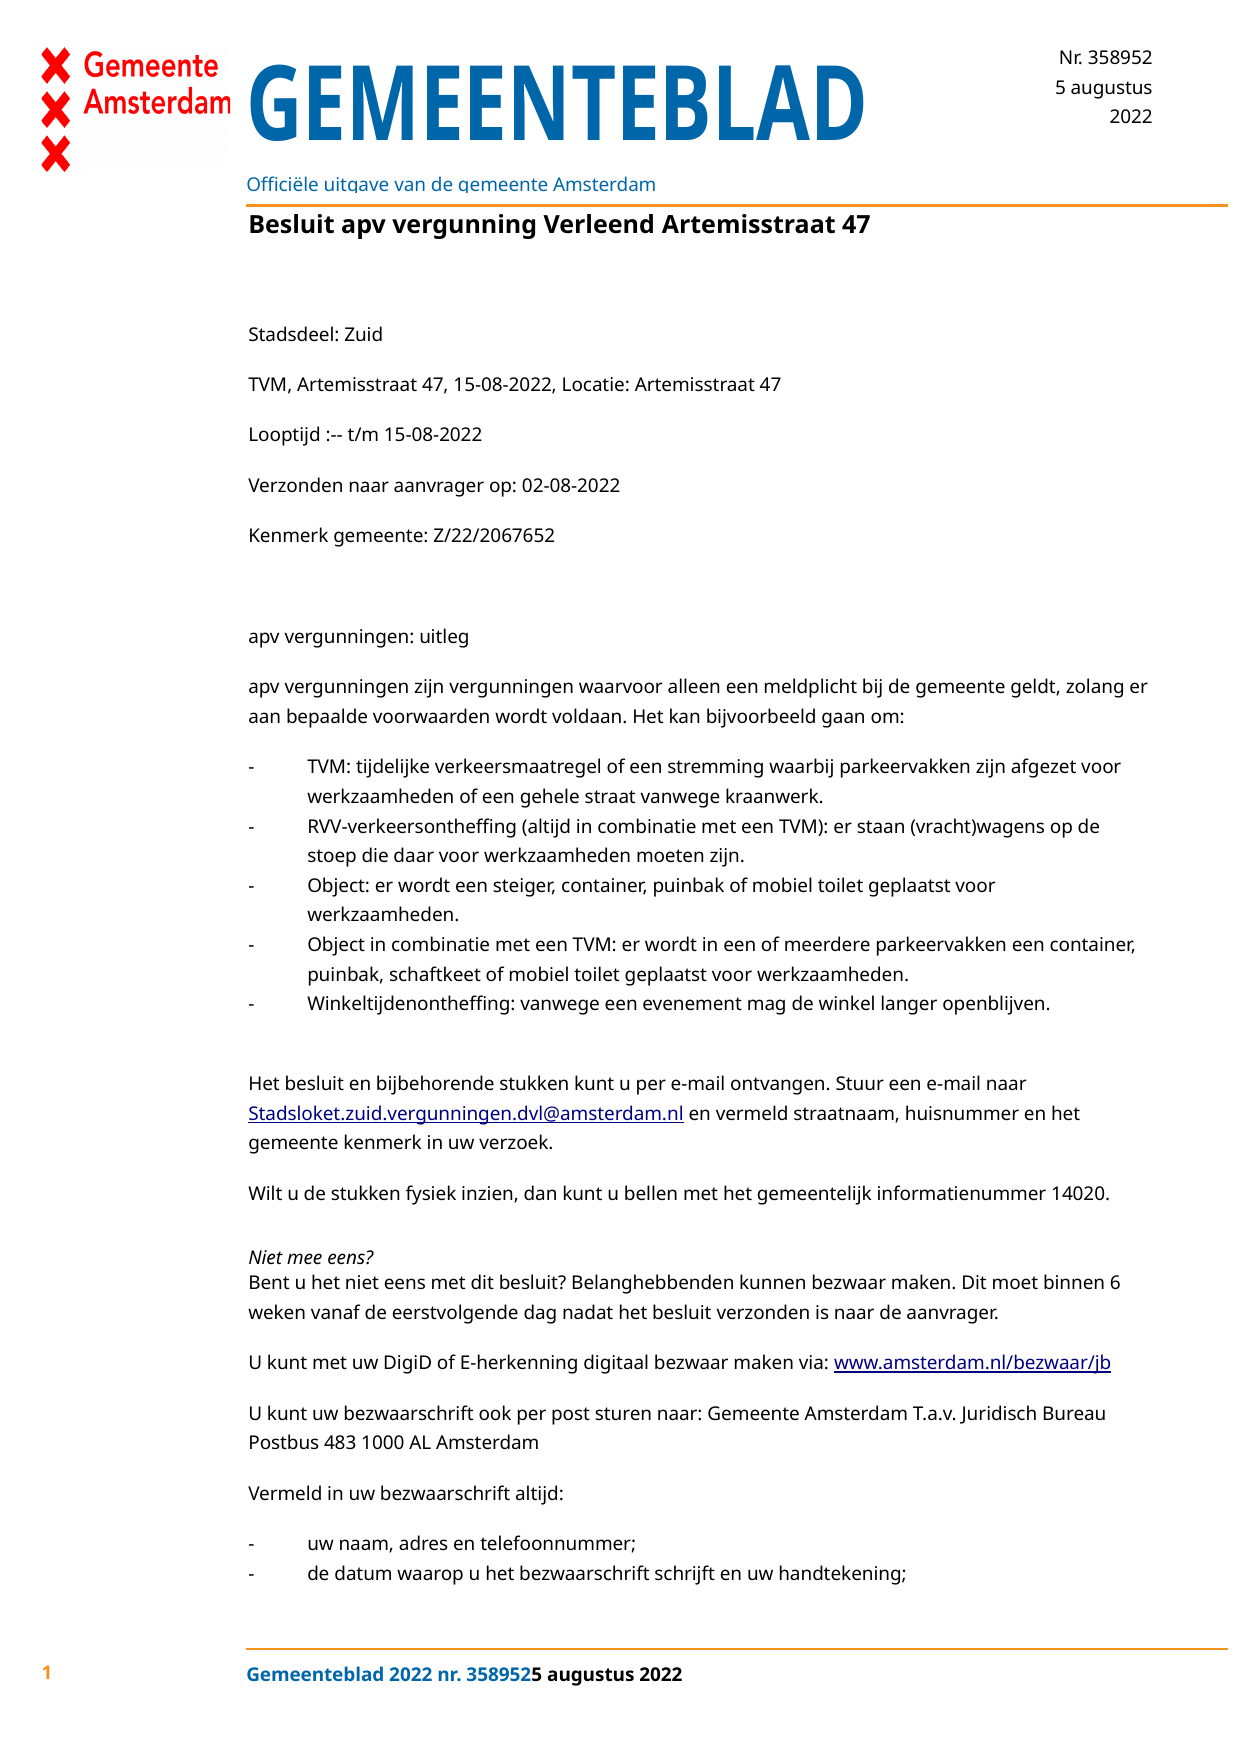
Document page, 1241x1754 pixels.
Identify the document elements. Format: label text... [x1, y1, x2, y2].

list Winkeltijdenontheffing: vanwege een evenement mag de winkel langer openblijven. [248, 990, 1152, 1016]
text apv vergunningen: uitleg [248, 623, 1152, 649]
list de datum waarop u het bezwaarschrift schrijft en uw handtekening; [248, 1560, 1152, 1586]
list Object: er wordt een steiger, container, puinbak of mobiel toilet geplaatst voor werkzaamheden. [248, 872, 1152, 927]
text Kenmerk gemeente: Z/22/2067652 [248, 522, 1152, 548]
text Bent u het niet eens met dit besluit? Belanghebbenden kunnen bezwaar maken. Dit moet binnen 6 weken vanaf de eerstvolgende dag nadat het besluit verzonden is naar de aanvrager. [248, 1269, 1152, 1325]
list RVV-verkeersontheffing (altijd in combinatie met een TVM): er staan (vracht)wagens op de stoep die daar voor werkzaamheden moeten zijn. [248, 813, 1152, 868]
text Wilt u de stukken fysiek inzien, dan kunt u bellen met het gemeentelijk informatienummer 14020. [248, 1180, 1152, 1206]
text apv vergunningen zijn vergunningen waarvoor alleen een meldplicht bij de gemeente geldt, zolang er aan bepaalde voorwaarden wordt voldaan. Het kan bijvoorbeeld gaan om: [248, 674, 1152, 729]
text U kunt met uw DigiD of E-herkenning digitaal bezwaar maken via: www.amsterdam.nl/bezwaar/jb [248, 1349, 1152, 1375]
list TVM: tijdelijke verkeersmaatregel of een stremming waarbij parkeervakken zijn afgezet voor werkzaamheden of een gehele straat vanwege kraanwerk. [248, 754, 1152, 809]
text Vermeld in uw bezwaarschrift altijd: [248, 1480, 1152, 1506]
text Besluit apv vergunning Verleend Artemisstraat 47 [248, 207, 1152, 241]
text Niet mee eens? [248, 1244, 1152, 1269]
text Het besluit en bijbehorende stukken kunt u per e-mail ontvangen. Stuur een e-mail naar Stadsloket.zuid.vergunningen.dvl@amsterdam.nl en vermeld straatnaam, huisnummer en het gemeente kenmerk in uw verzoek. [248, 1070, 1152, 1155]
text Stadsdeel: Zuid [248, 321, 1152, 346]
picture [41, 47, 231, 172]
list uw naam, adres en telefoonnummer; [248, 1530, 1152, 1556]
list Object in combinatie met een TVM: er wordt in een of meerdere parkeervakken een container, puinbak, schaftkeet of mobiel toilet geplaatst voor werkzaamheden. [248, 931, 1152, 986]
text U kunt uw bezwaarschrift ook per post sturen naar: Gemeente Amsterdam T.a.v. Juridisch Bureau Postbus 483 1000 AL Amsterdam [248, 1400, 1152, 1455]
text Looptijd :-- t/m 15-08-2022 [248, 422, 1152, 447]
text TVM, Artemisstraat 47, 15-08-2022, Locatie: Artemisstraat 47 [248, 371, 1152, 397]
text Verzonden naar aanvrager op: 02-08-2022 [248, 472, 1152, 498]
